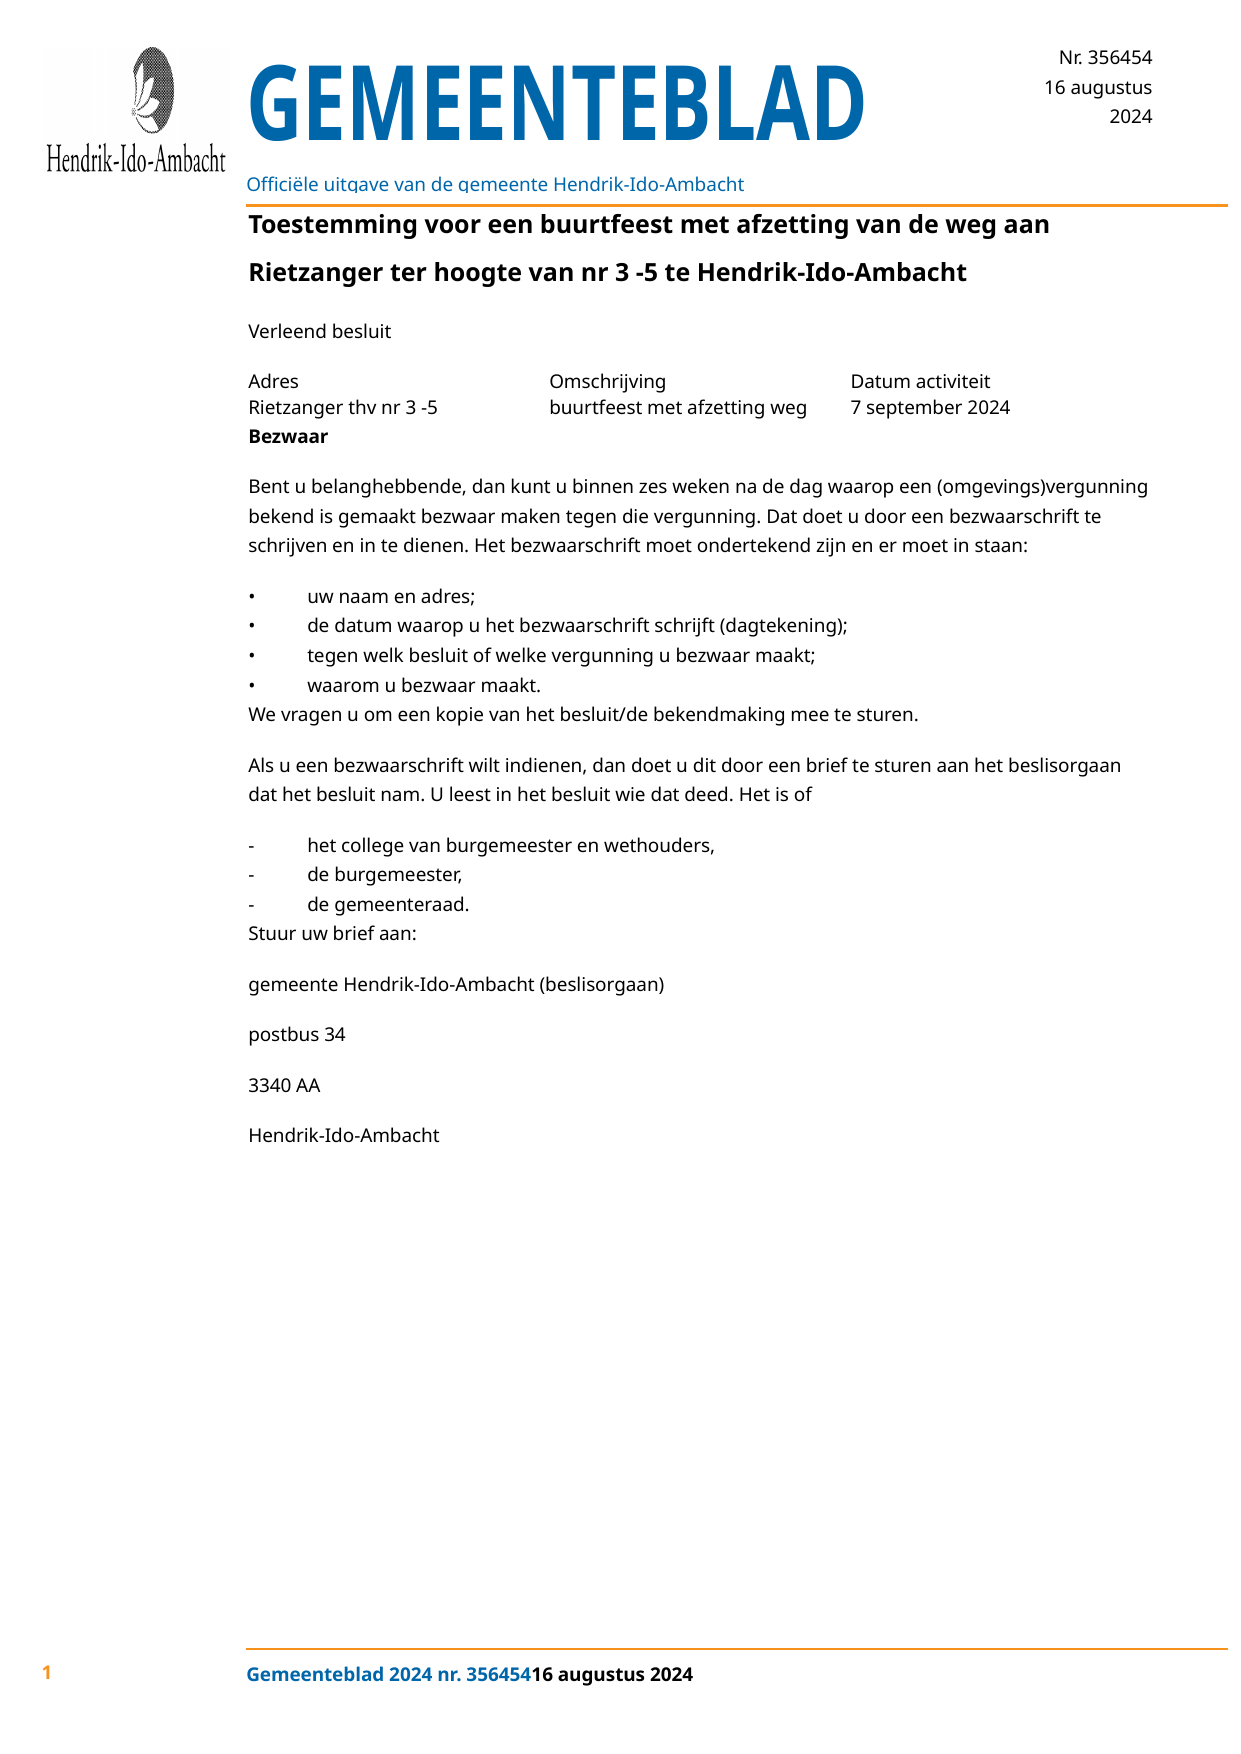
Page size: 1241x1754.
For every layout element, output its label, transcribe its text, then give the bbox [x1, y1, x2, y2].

text Bezwaar [248, 423, 1152, 449]
picture [41, 47, 231, 172]
text Toestemming voor een buurtfeest met afzetting van de weg aan Rietzanger ter hoogte van nr 3 -5 te Hendrik-Ido-Ambacht [248, 207, 1152, 288]
text Als u een bezwaarschrift wilt indienen, dan doet u dit door een brief te sturen aan het beslisorgaan dat het besluit nam. U leest in het besluit wie dat deed. Het is of [248, 752, 1152, 807]
list tegen welk besluit of welke vergunning u bezwaar maakt; [248, 642, 1152, 668]
text gemeente Hendrik-Ido-Ambacht (beslisorgaan) [248, 971, 1152, 997]
list de burgemeester, [248, 861, 1152, 887]
list waarom u bezwaar maakt. [248, 672, 1152, 698]
list de datum waarop u het bezwaarschrift schrijft (dagtekening); [248, 613, 1152, 638]
list de gemeenteraad. [248, 891, 1152, 917]
table_header Adres [248, 369, 549, 394]
list het college van burgemeester en wethouders, [248, 832, 1152, 858]
table_cell Rietzanger thv nr 3 -5 [248, 394, 549, 420]
table_cell buurtfeest met afzetting weg [549, 394, 850, 420]
table_cell 7 september 2024 [850, 394, 1152, 420]
text We vragen u om een kopie van het besluit/de bekendmaking mee te sturen. [248, 701, 1152, 727]
table_header Omschrijving [549, 369, 850, 394]
text Stuur uw brief aan: [248, 921, 1152, 946]
text Hendrik-Ido-Ambacht [248, 1122, 1152, 1148]
text Bent u belanghebbende, dan kunt u binnen zes weken na de dag waarop een (omgevings)vergunning bekend is gemaakt bezwaar maken tegen die vergunning. Dat doet u door een bezwaarschrift te schrijven en in te dienen. Het bezwaarschrift moet ondertekend zijn en er moet in staan: [248, 473, 1152, 558]
text postbus 34 [248, 1021, 1152, 1047]
table_header Datum activiteit [850, 369, 1152, 394]
text 3340 AA [248, 1072, 1152, 1098]
list uw naam en adres; [248, 583, 1152, 609]
text Verleend besluit [248, 318, 1152, 344]
